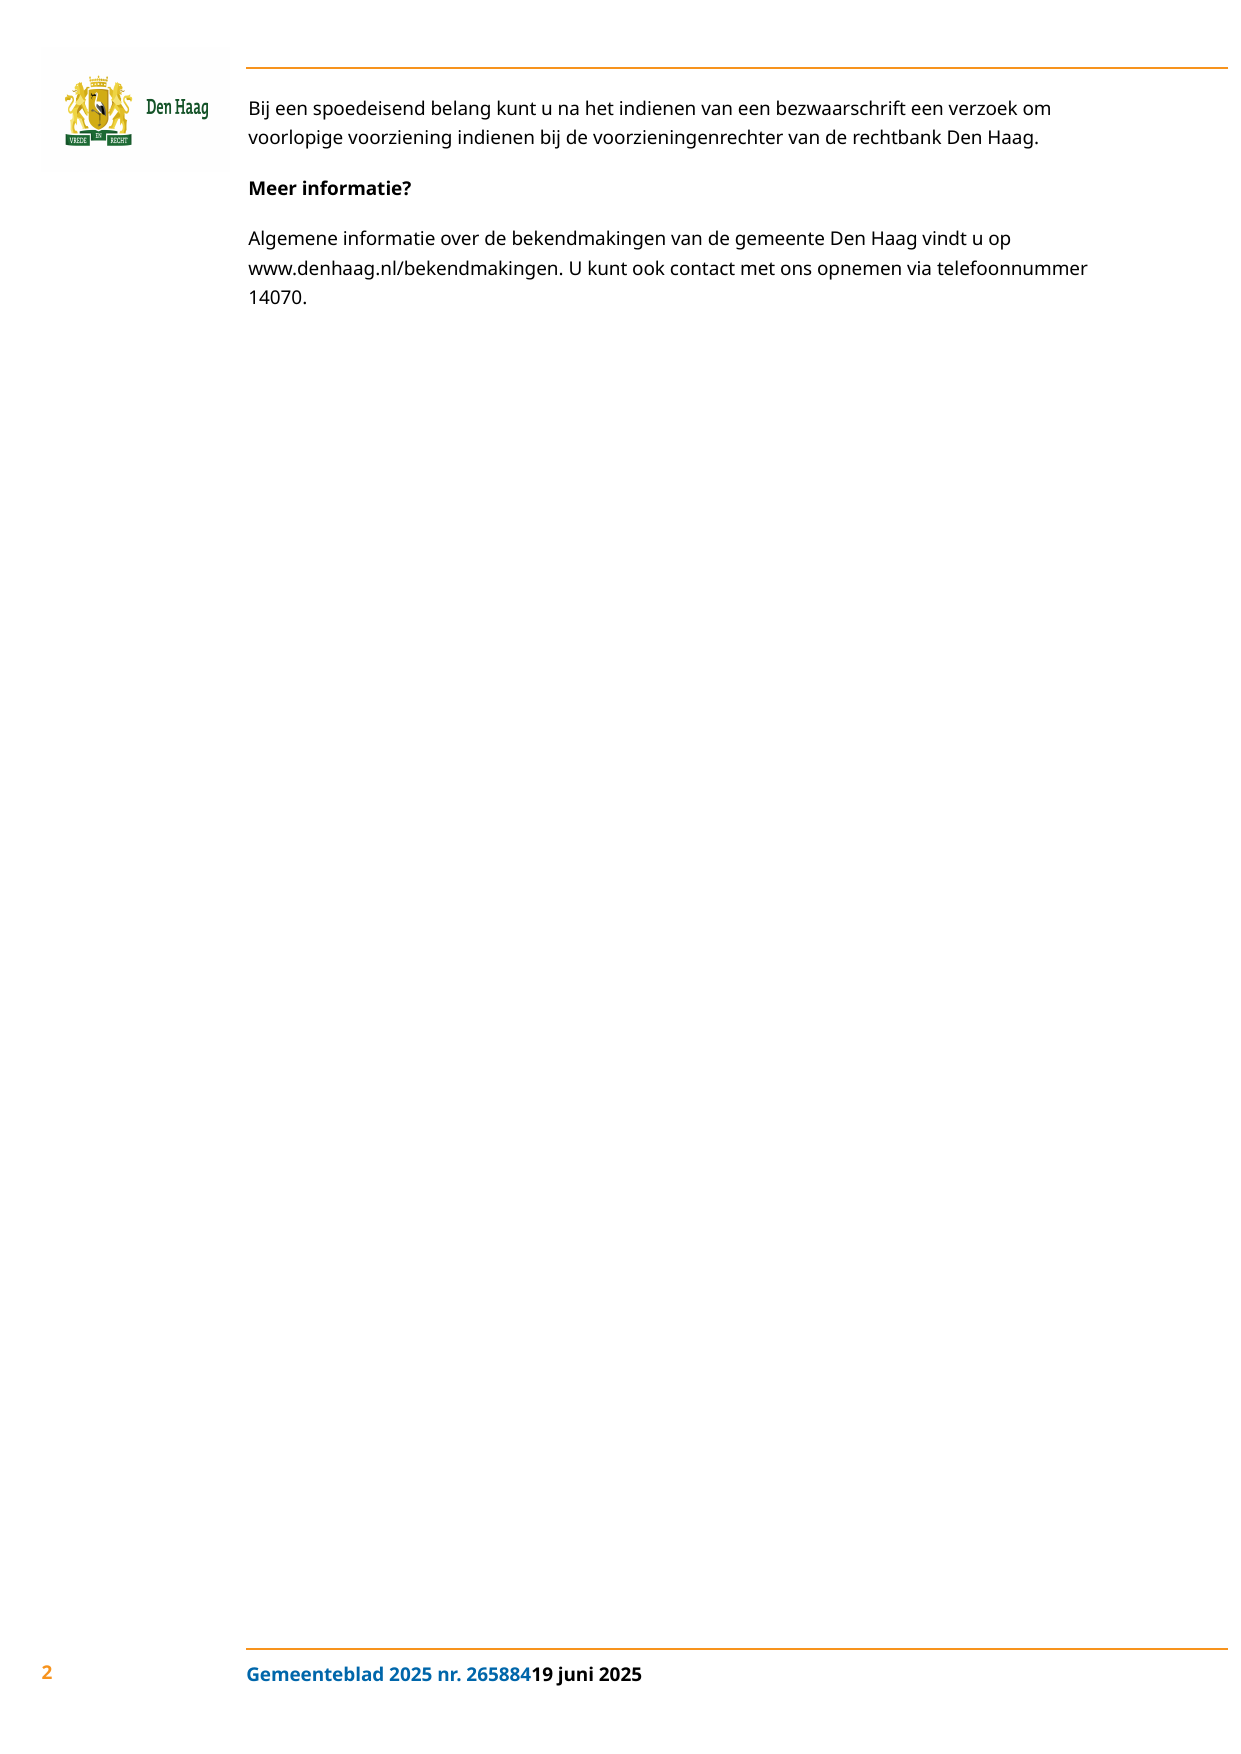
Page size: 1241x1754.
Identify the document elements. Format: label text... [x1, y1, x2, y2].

picture [41, 47, 231, 172]
text Meer informatie? [248, 175, 1152, 201]
text Algemene informatie over de bekendmakingen van de gemeente Den Haag vindt u op www.denhaag.nl/bekendmakingen. U kunt ook contact met ons opnemen via telefoonnummer 14070. [248, 225, 1152, 310]
text Bij een spoedeisend belang kunt u na het indienen van een bezwaarschrift een verzoek om voorlopige voorziening indienen bij de voorzieningenrechter van de rechtbank Den Haag. [248, 95, 1152, 150]
